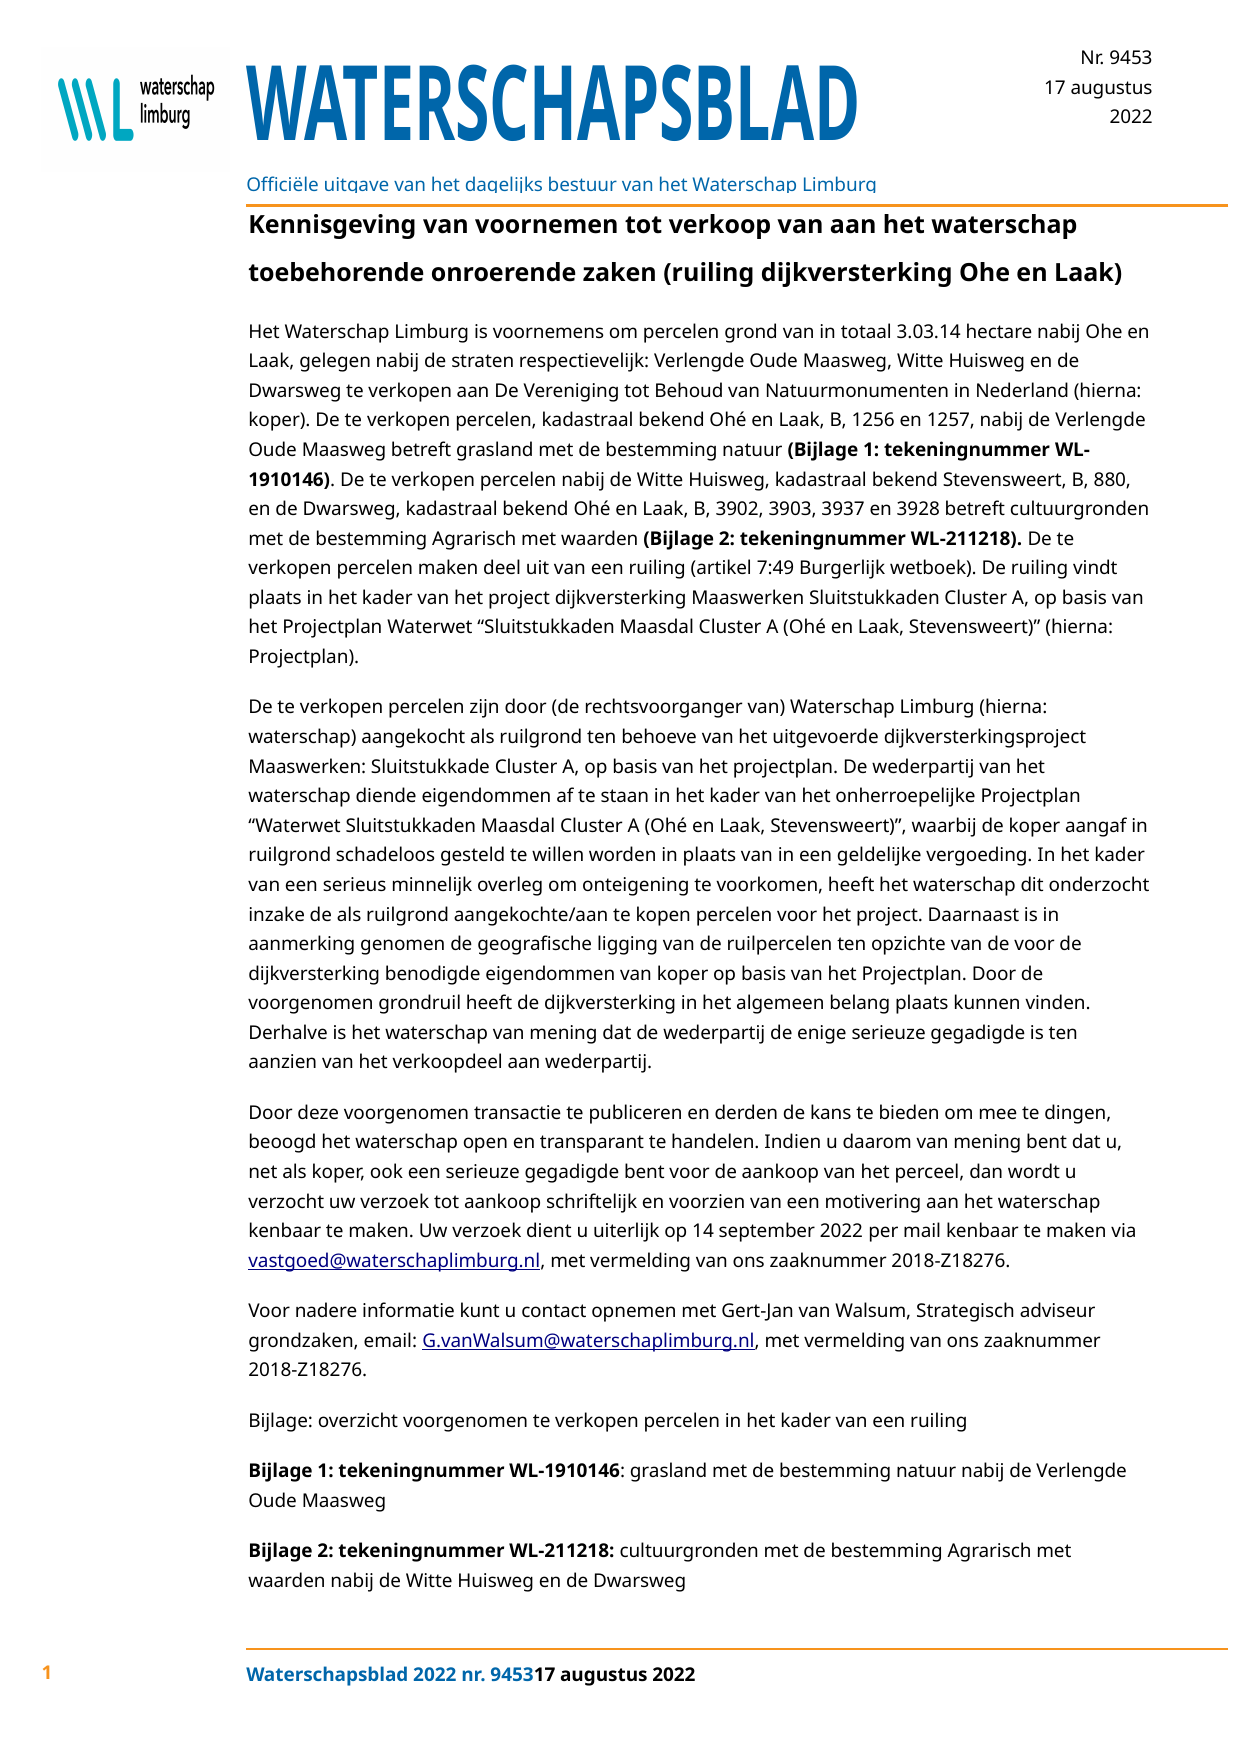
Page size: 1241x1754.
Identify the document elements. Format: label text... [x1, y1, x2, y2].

picture [41, 47, 231, 172]
text Het Waterschap Limburg is voornemens om percelen grond van in totaal 3.03.14 hectare nabij Ohe en Laak, gelegen nabij de straten respectievelijk: Verlengde Oude Maasweg, Witte Huisweg en de Dwarsweg te verkopen aan De Vereniging tot Behoud van Natuurmonumenten in Nederland (hierna: koper). De te verkopen percelen, kadastraal bekend Ohé en Laak, B, 1256 en 1257, nabij de Verlengde Oude Maasweg betreft grasland met de bestemming natuur (Bijlage 1: tekeningnummer WL-1910146). De te verkopen percelen nabij de Witte Huisweg, kadastraal bekend Stevensweert, B, 880, en de Dwarsweg, kadastraal bekend Ohé en Laak, B, 3902, 3903, 3937 en 3928 betreft cultuurgronden met de bestemming Agrarisch met waarden (Bijlage 2: tekeningnummer WL-211218). De te verkopen percelen maken deel uit van een ruiling (artikel 7:49 Burgerlijk wetboek). De ruiling vindt plaats in het kader van het project dijkversterking Maaswerken Sluitstukkaden Cluster A, op basis van het Projectplan Waterwet “Sluitstukkaden Maasdal Cluster A (Ohé en Laak, Stevensweert)” (hierna: Projectplan). [248, 318, 1152, 669]
text Bijlage 1: tekeningnummer WL-1910146: grasland met de bestemming natuur nabij de Verlengde Oude Maasweg [248, 1457, 1152, 1513]
text Door deze voorgenomen transactie te publiceren en derden de kans te bieden om mee te dingen, beoogd het waterschap open en transparant te handelen. Indien u daarom van mening bent dat u, net als koper, ook een serieuze gegadigde bent voor de aankoop van het perceel, dan wordt u verzocht uw verzoek tot aankoop schriftelijk en voorzien van een motivering aan het waterschap kenbaar te maken. Uw verzoek dient u uiterlijk op 14 september 2022 per mail kenbaar te maken via vastgoed@waterschaplimburg.nl, met vermelding van ons zaaknummer 2018-Z18276. [248, 1099, 1152, 1273]
text Bijlage 2: tekeningnummer WL-211218: cultuurgronden met de bestemming Agrarisch met waarden nabij de Witte Huisweg en de Dwarsweg [248, 1537, 1152, 1593]
text Bijlage: overzicht voorgenomen te verkopen percelen in het kader van een ruiling [248, 1407, 1152, 1433]
text Voor nadere informatie kunt u contact opnemen met Gert-Jan van Walsum, Strategisch adviseur grondzaken, email: G.vanWalsum@waterschaplimburg.nl, met vermelding van ons zaaknummer 2018-Z18276. [248, 1297, 1152, 1382]
text Kennisgeving van voornemen tot verkoop van aan het waterschap toebehorende onroerende zaken (ruiling dijkversterking Ohe en Laak) [248, 207, 1152, 288]
text De te verkopen percelen zijn door (de rechtsvoorganger van) Waterschap Limburg (hierna: waterschap) aangekocht als ruilgrond ten behoeve van het uitgevoerde dijkversterkingsproject Maaswerken: Sluitstukkade Cluster A, op basis van het projectplan. De wederpartij van het waterschap diende eigendommen af te staan in het kader van het onherroepelijke Projectplan “Waterwet Sluitstukkaden Maasdal Cluster A (Ohé en Laak, Stevensweert)”, waarbij de koper aangaf in ruilgrond schadeloos gesteld te willen worden in plaats van in een geldelijke vergoeding. In het kader van een serieus minnelijk overleg om onteigening te voorkomen, heeft het waterschap dit onderzocht inzake de als ruilgrond aangekochte/aan te kopen percelen voor het project. Daarnaast is in aanmerking genomen de geografische ligging van de ruilpercelen ten opzichte van de voor de dijkversterking benodigde eigendommen van koper op basis van het Projectplan. Door de voorgenomen grondruil heeft de dijkversterking in het algemeen belang plaats kunnen vinden. Derhalve is het waterschap van mening dat de wederpartij de enige serieuze gegadigde is ten aanzien van het verkoopdeel aan wederpartij. [248, 694, 1152, 1074]
